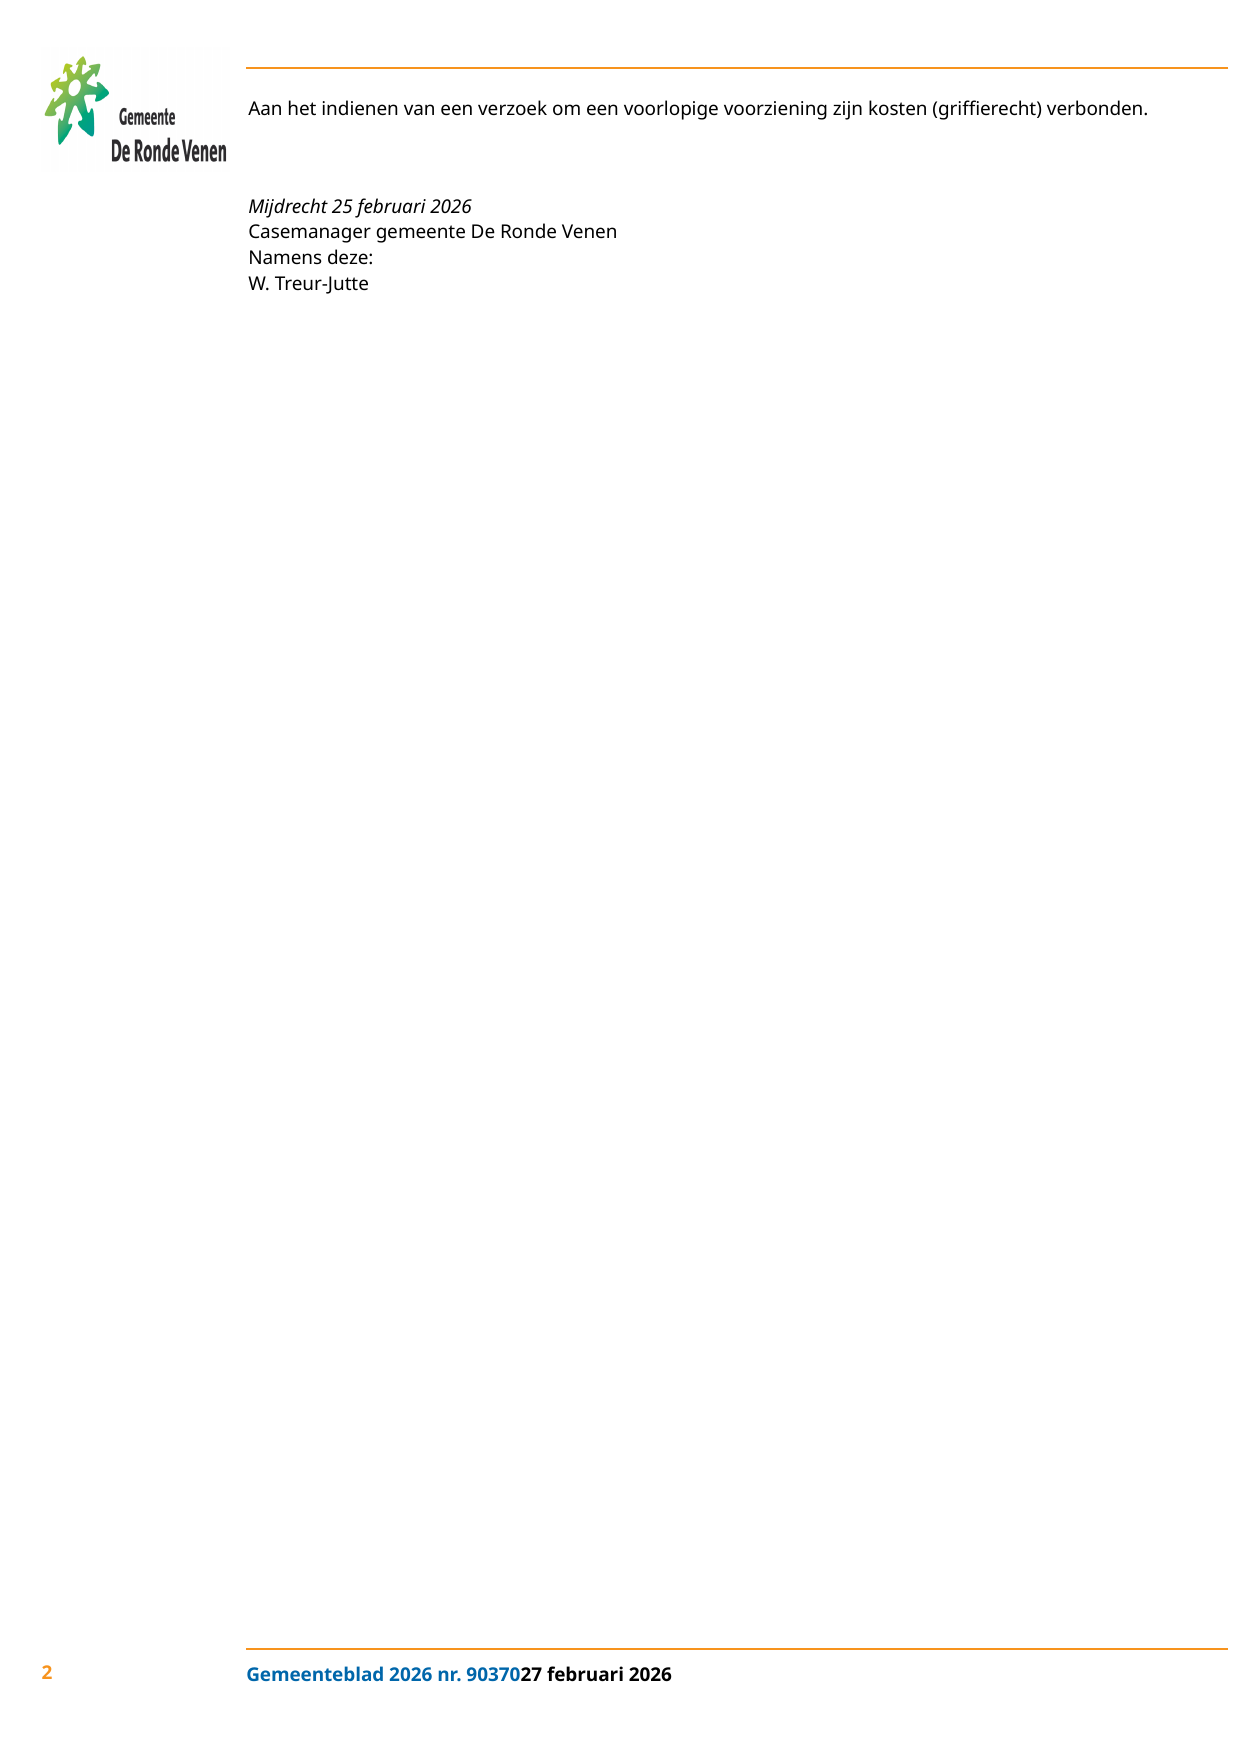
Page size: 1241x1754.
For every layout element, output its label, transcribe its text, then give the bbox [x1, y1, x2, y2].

text Aan het indienen van een verzoek om een voorlopige voorziening zijn kosten (griffierecht) verbonden. [248, 95, 1152, 121]
text W. Treur-Jutte [248, 270, 1152, 296]
picture [41, 47, 231, 172]
text Mijdrecht 25 februari 2026 [248, 193, 1152, 219]
text Casemanager gemeente De Ronde Venen [248, 219, 1152, 244]
text Namens deze: [248, 244, 1152, 270]
